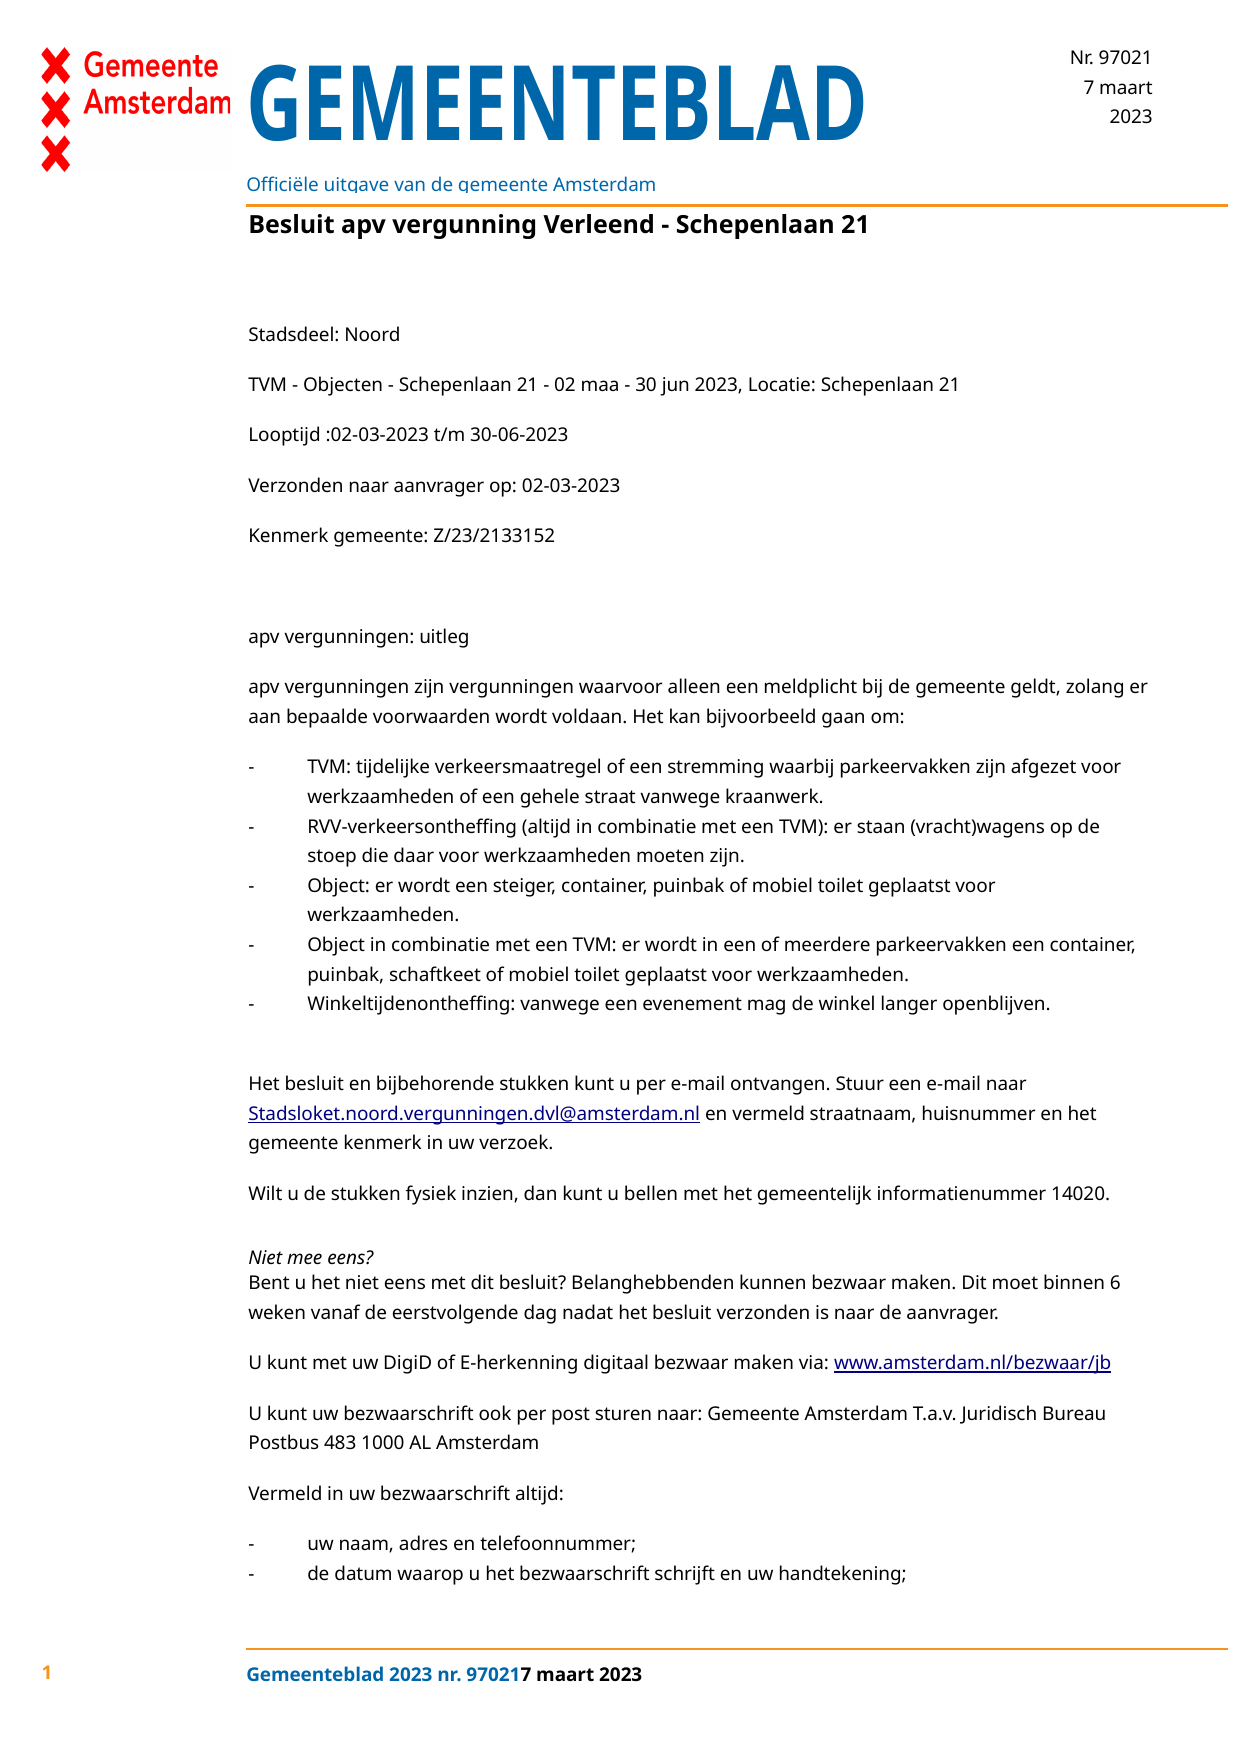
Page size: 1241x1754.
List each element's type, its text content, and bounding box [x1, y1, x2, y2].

text apv vergunningen: uitleg [248, 623, 1152, 649]
text Niet mee eens? [248, 1244, 1152, 1269]
text Looptijd :02-03-2023 t/m 30-06-2023 [248, 422, 1152, 447]
text Kenmerk gemeente: Z/23/2133152 [248, 522, 1152, 548]
text U kunt met uw DigiD of E-herkenning digitaal bezwaar maken via: www.amsterdam.nl/bezwaar/jb [248, 1349, 1152, 1375]
text U kunt uw bezwaarschrift ook per post sturen naar: Gemeente Amsterdam T.a.v. Juridisch Bureau Postbus 483 1000 AL Amsterdam [248, 1400, 1152, 1455]
text apv vergunningen zijn vergunningen waarvoor alleen een meldplicht bij de gemeente geldt, zolang er aan bepaalde voorwaarden wordt voldaan. Het kan bijvoorbeeld gaan om: [248, 674, 1152, 729]
list TVM: tijdelijke verkeersmaatregel of een stremming waarbij parkeervakken zijn afgezet voor werkzaamheden of een gehele straat vanwege kraanwerk. [248, 754, 1152, 809]
text Verzonden naar aanvrager op: 02-03-2023 [248, 472, 1152, 498]
list Winkeltijdenontheffing: vanwege een evenement mag de winkel langer openblijven. [248, 990, 1152, 1016]
list Object in combinatie met een TVM: er wordt in een of meerdere parkeervakken een container, puinbak, schaftkeet of mobiel toilet geplaatst voor werkzaamheden. [248, 931, 1152, 986]
list RVV-verkeersontheffing (altijd in combinatie met een TVM): er staan (vracht)wagens op de stoep die daar voor werkzaamheden moeten zijn. [248, 813, 1152, 868]
text Vermeld in uw bezwaarschrift altijd: [248, 1480, 1152, 1506]
text Bent u het niet eens met dit besluit? Belanghebbenden kunnen bezwaar maken. Dit moet binnen 6 weken vanaf de eerstvolgende dag nadat het besluit verzonden is naar de aanvrager. [248, 1269, 1152, 1325]
list Object: er wordt een steiger, container, puinbak of mobiel toilet geplaatst voor werkzaamheden. [248, 872, 1152, 927]
list uw naam, adres en telefoonnummer; [248, 1530, 1152, 1556]
picture [41, 47, 231, 172]
list de datum waarop u het bezwaarschrift schrijft en uw handtekening; [248, 1560, 1152, 1586]
text Besluit apv vergunning Verleend - Schepenlaan 21 [248, 207, 1152, 241]
text Het besluit en bijbehorende stukken kunt u per e-mail ontvangen. Stuur een e-mail naar Stadsloket.noord.vergunningen.dvl@amsterdam.nl en vermeld straatnaam, huisnummer en het gemeente kenmerk in uw verzoek. [248, 1070, 1152, 1155]
text Stadsdeel: Noord [248, 321, 1152, 346]
text Wilt u de stukken fysiek inzien, dan kunt u bellen met het gemeentelijk informatienummer 14020. [248, 1180, 1152, 1206]
text TVM - Objecten - Schepenlaan 21 - 02 maa - 30 jun 2023, Locatie: Schepenlaan 21 [248, 371, 1152, 397]
